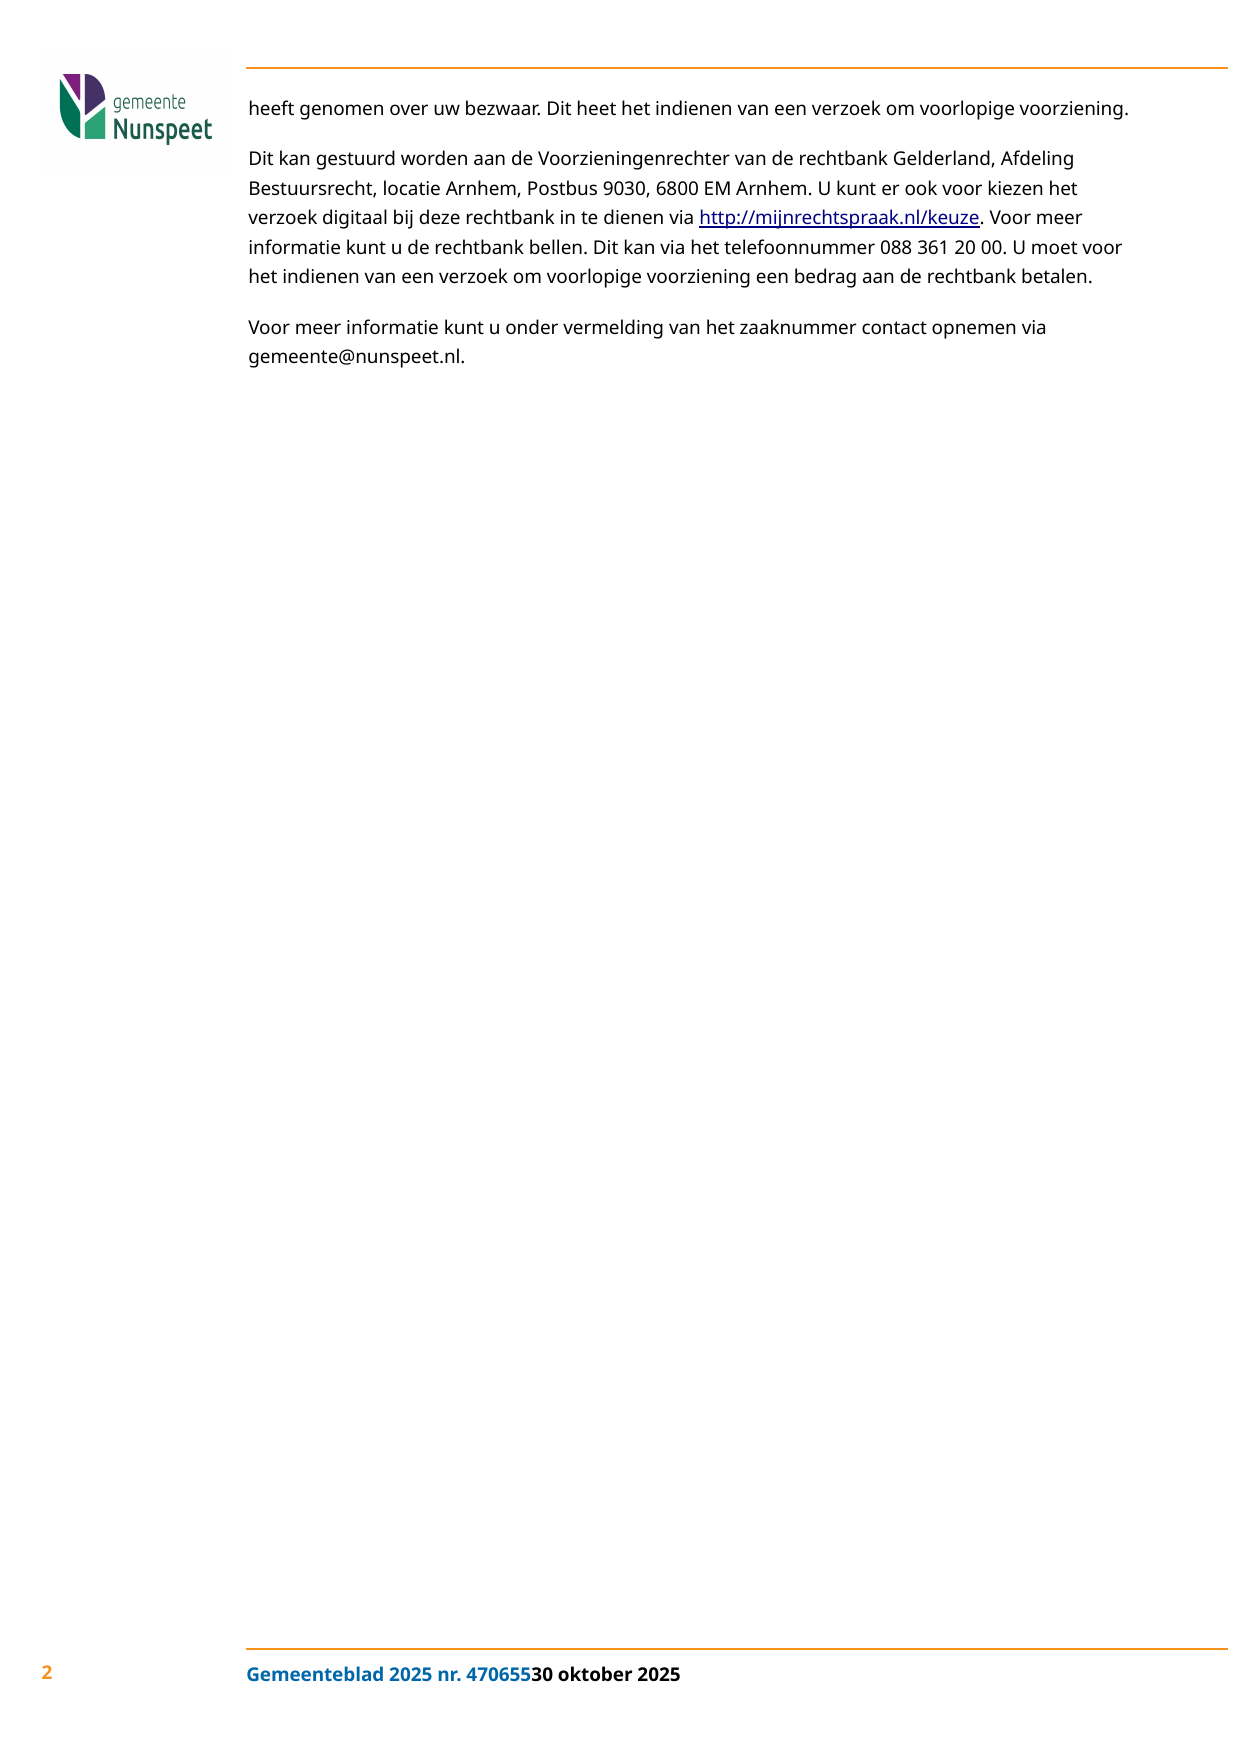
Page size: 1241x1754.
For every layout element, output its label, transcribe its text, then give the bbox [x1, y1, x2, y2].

text heeft genomen over uw bezwaar. Dit heet het indienen van een verzoek om voorlopige voorziening. [248, 95, 1152, 121]
picture [41, 47, 231, 172]
text Dit kan gestuurd worden aan de Voorzieningenrechter van de rechtbank Gelderland, Afdeling Bestuursrecht, locatie Arnhem, Postbus 9030, 6800 EM Arnhem. U kunt er ook voor kiezen het verzoek digitaal bij deze rechtbank in te dienen via http://mijnrechtspraak.nl/keuze. Voor meer informatie kunt u de rechtbank bellen. Dit kan via het telefoonnummer 088 361 20 00. U moet voor het indienen van een verzoek om voorlopige voorziening een bedrag aan de rechtbank betalen. [248, 145, 1152, 289]
text Voor meer informatie kunt u onder vermelding van het zaaknummer contact opnemen via gemeente@nunspeet.nl. [248, 314, 1152, 369]
